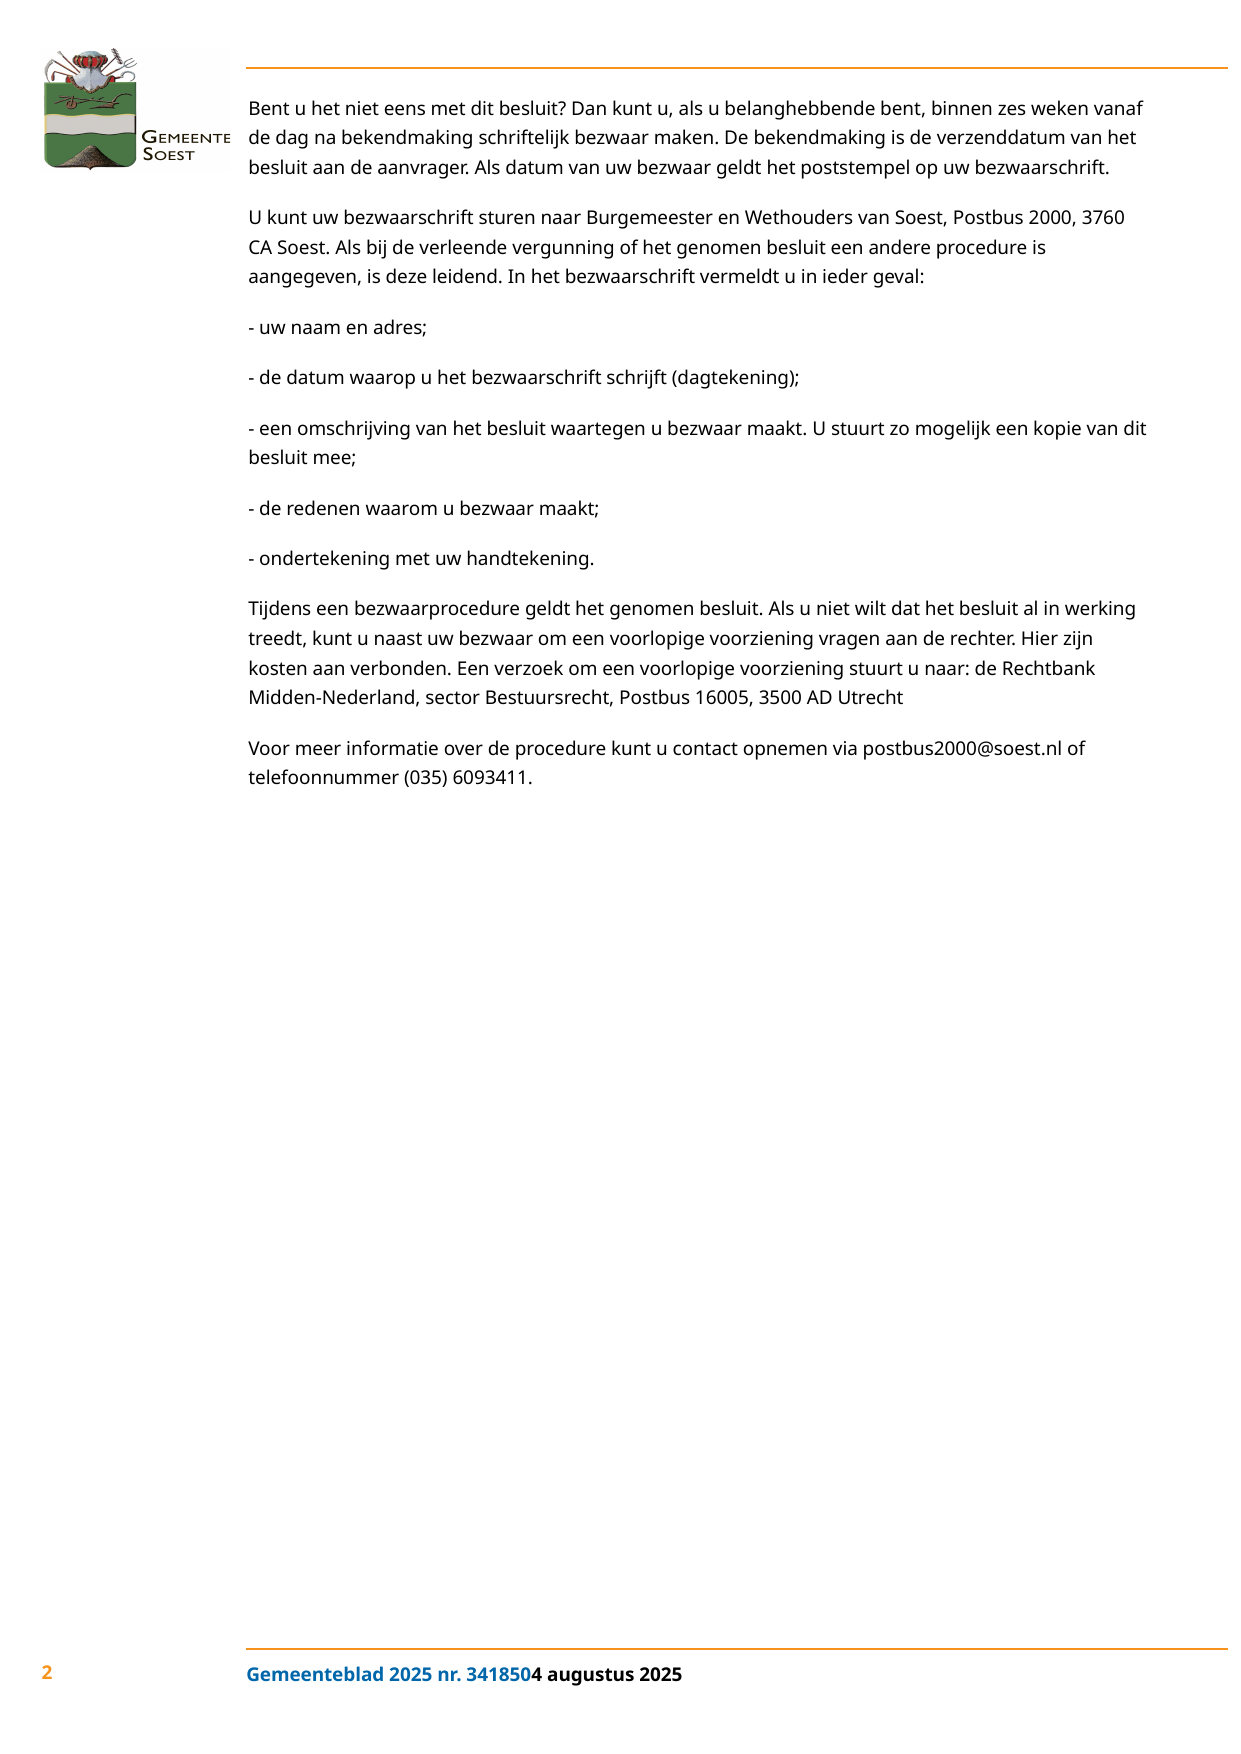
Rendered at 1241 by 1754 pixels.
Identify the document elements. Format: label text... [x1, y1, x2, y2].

text Voor meer informatie over de procedure kunt u contact opnemen via postbus2000@soest.nl of telefoonnummer (035) 6093411. [248, 735, 1152, 790]
picture [41, 47, 231, 172]
text - de redenen waarom u bezwaar maakt; [248, 495, 1152, 521]
text - ondertekening met uw handtekening. [248, 545, 1152, 571]
text - de datum waarop u het bezwaarschrift schrijft (dagtekening); [248, 364, 1152, 390]
text - een omschrijving van het besluit waartegen u bezwaar maakt. U stuurt zo mogelijk een kopie van dit besluit mee; [248, 415, 1152, 470]
text - uw naam en adres; [248, 314, 1152, 340]
text U kunt uw bezwaarschrift sturen naar Burgemeester en Wethouders van Soest, Postbus 2000, 3760 CA Soest. Als bij de verleende vergunning of het genomen besluit een andere procedure is aangegeven, is deze leidend. In het bezwaarschrift vermeldt u in ieder geval: [248, 204, 1152, 289]
text Bent u het niet eens met dit besluit? Dan kunt u, als u belanghebbende bent, binnen zes weken vanaf de dag na bekendmaking schriftelijk bezwaar maken. De bekendmaking is de verzenddatum van het besluit aan de aanvrager. Als datum van uw bezwaar geldt het poststempel op uw bezwaarschrift. [248, 95, 1152, 180]
text Tijdens een bezwaarprocedure geldt het genomen besluit. Als u niet wilt dat het besluit al in werking treedt, kunt u naast uw bezwaar om een voorlopige voorziening vragen aan de rechter. Hier zijn kosten aan verbonden. Een verzoek om een voorlopige voorziening stuurt u naar: de Rechtbank Midden-Nederland, sector Bestuursrecht, Postbus 16005, 3500 AD Utrecht [248, 596, 1152, 710]
